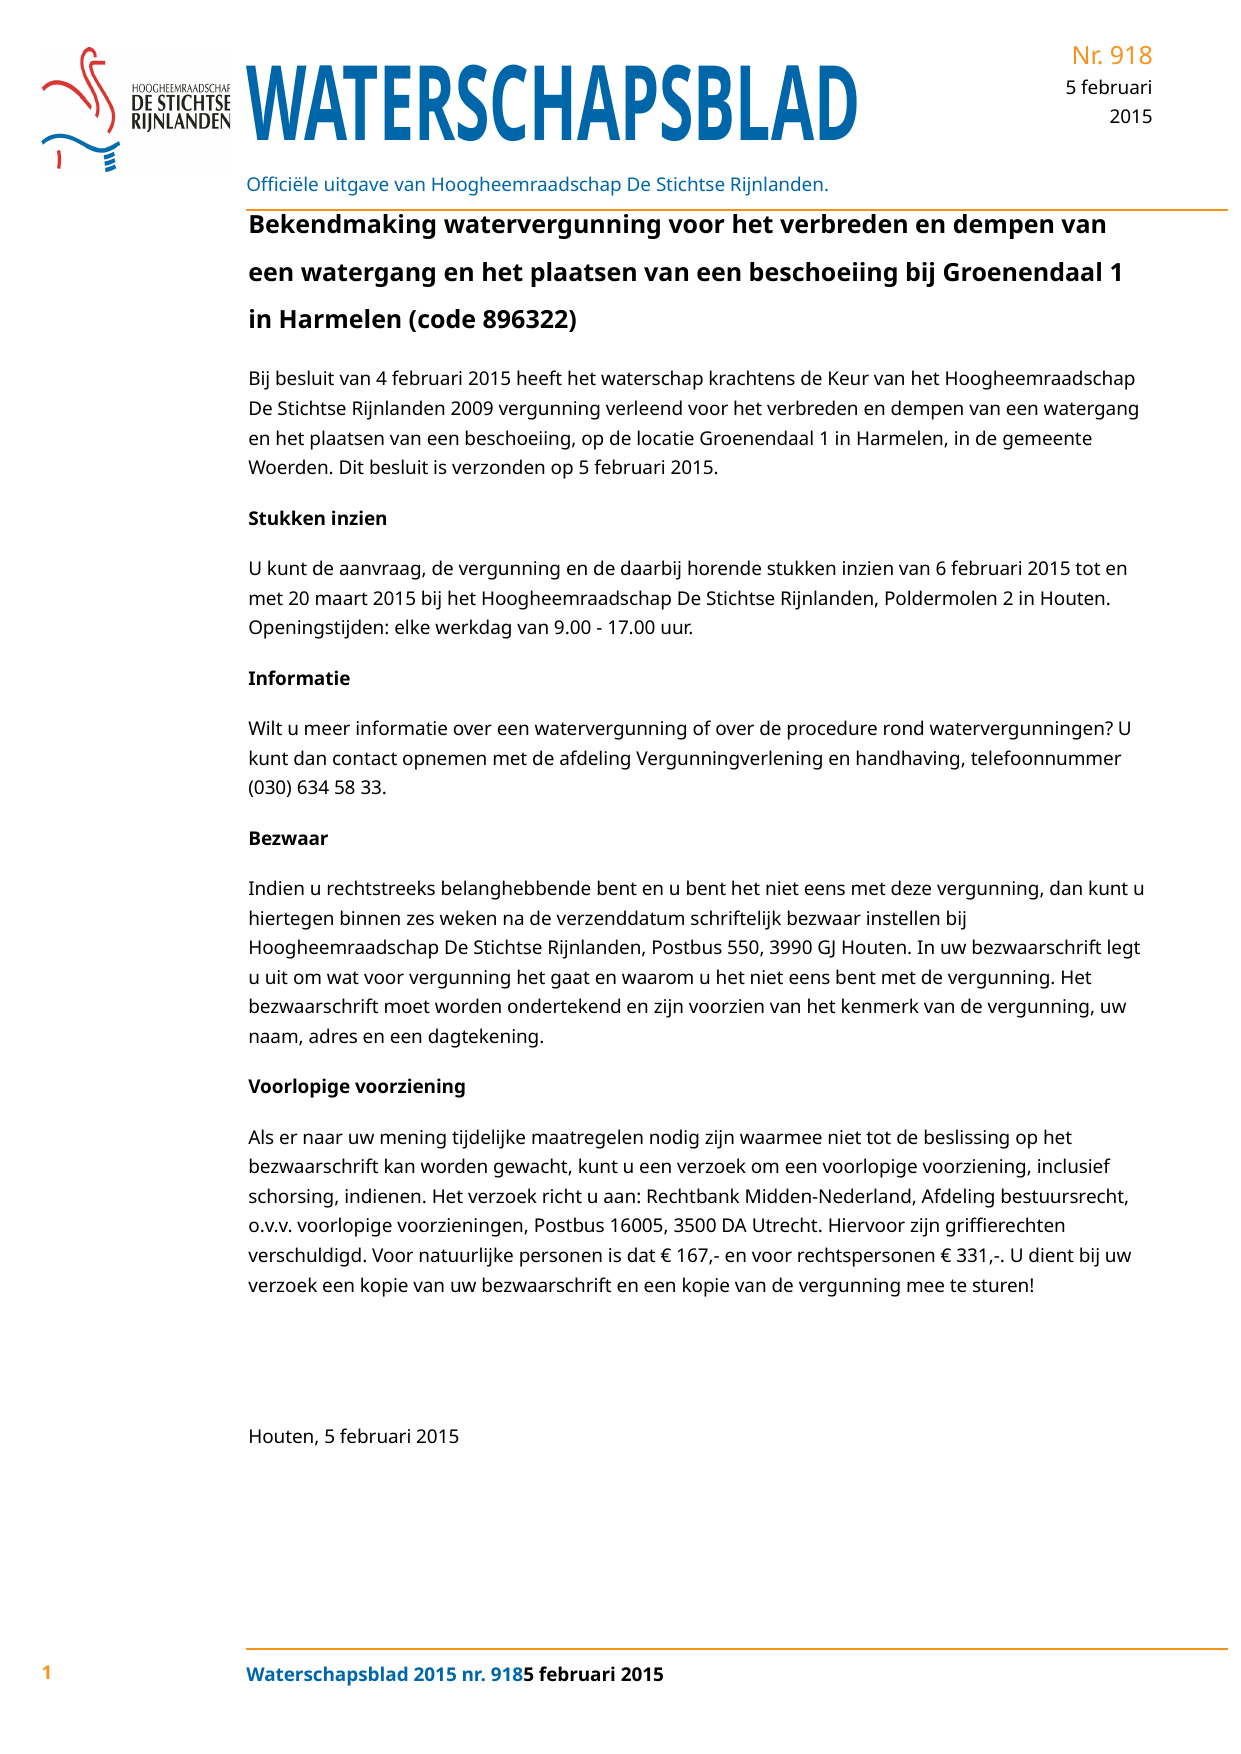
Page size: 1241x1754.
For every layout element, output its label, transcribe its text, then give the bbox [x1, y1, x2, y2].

text Houten, 5 februari 2015 [248, 1423, 1152, 1449]
text Indien u rechtstreeks belanghebbende bent en u bent het niet eens met deze vergunning, dan kunt u hiertegen binnen zes weken na de verzenddatum schriftelijk bezwaar instellen bij Hoogheemraadschap De Stichtse Rijnlanden, Postbus 550, 3990 GJ Houten. In uw bezwaarschrift legt u uit om wat voor vergunning het gaat en waarom u het niet eens bent met de vergunning. Het bezwaarschrift moet worden ondertekend en zijn voorzien van het kenmerk van de vergunning, uw naam, adres en een dagtekening. [248, 875, 1152, 1049]
text Informatie [248, 665, 1152, 690]
picture [41, 47, 231, 172]
text Als er naar uw mening tijdelijke maatregelen nodig zijn waarmee niet tot de beslissing op het bezwaarschrift kan worden gewacht, kunt u een verzoek om een voorlopige voorziening, inclusief schorsing, indienen. Het verzoek richt u aan: Rechtbank Midden-Nederland, Afdeling bestuursrecht, o.v.v. voorlopige voorzieningen, Postbus 16005, 3500 DA Utrecht. Hiervoor zijn griffierechten verschuldigd. Voor natuurlijke personen is dat € 167,- en voor rechtspersonen € 331,-. U dient bij uw verzoek een kopie van uw bezwaarschrift en een kopie van de vergunning mee te sturen! [248, 1124, 1152, 1297]
text Wilt u meer informatie over een watervergunning of over de procedure rond watervergunningen? U kunt dan contact opnemen met de afdeling Vergunningverlening en handhaving, telefoonnummer (030) 634 58 33. [248, 715, 1152, 800]
text Stukken inzien [248, 505, 1152, 530]
text Bekendmaking watervergunning voor het verbreden en dempen van een watergang en het plaatsen van een beschoeiing bij Groenendaal 1 in Harmelen (code 896322) [248, 211, 1152, 336]
text Voorlopige voorziening [248, 1073, 1152, 1099]
text Bij besluit van 4 februari 2015 heeft het waterschap krachtens de Keur van het Hoogheemraadschap De Stichtse Rijnlanden 2009 vergunning verleend voor het verbreden en dempen van een watergang en het plaatsen van een beschoeiing, op de locatie Groenendaal 1 in Harmelen, in de gemeente Woerden. Dit besluit is verzonden op 5 februari 2015. [248, 366, 1152, 480]
text Bezwaar [248, 825, 1152, 850]
text U kunt de aanvraag, de vergunning en de daarbij horende stukken inzien van 6 februari 2015 tot en met 20 maart 2015 bij het Hoogheemraadschap De Stichtse Rijnlanden, Poldermolen 2 in Houten. Openingstijden: elke werkdag van 9.00 - 17.00 uur. [248, 555, 1152, 640]
